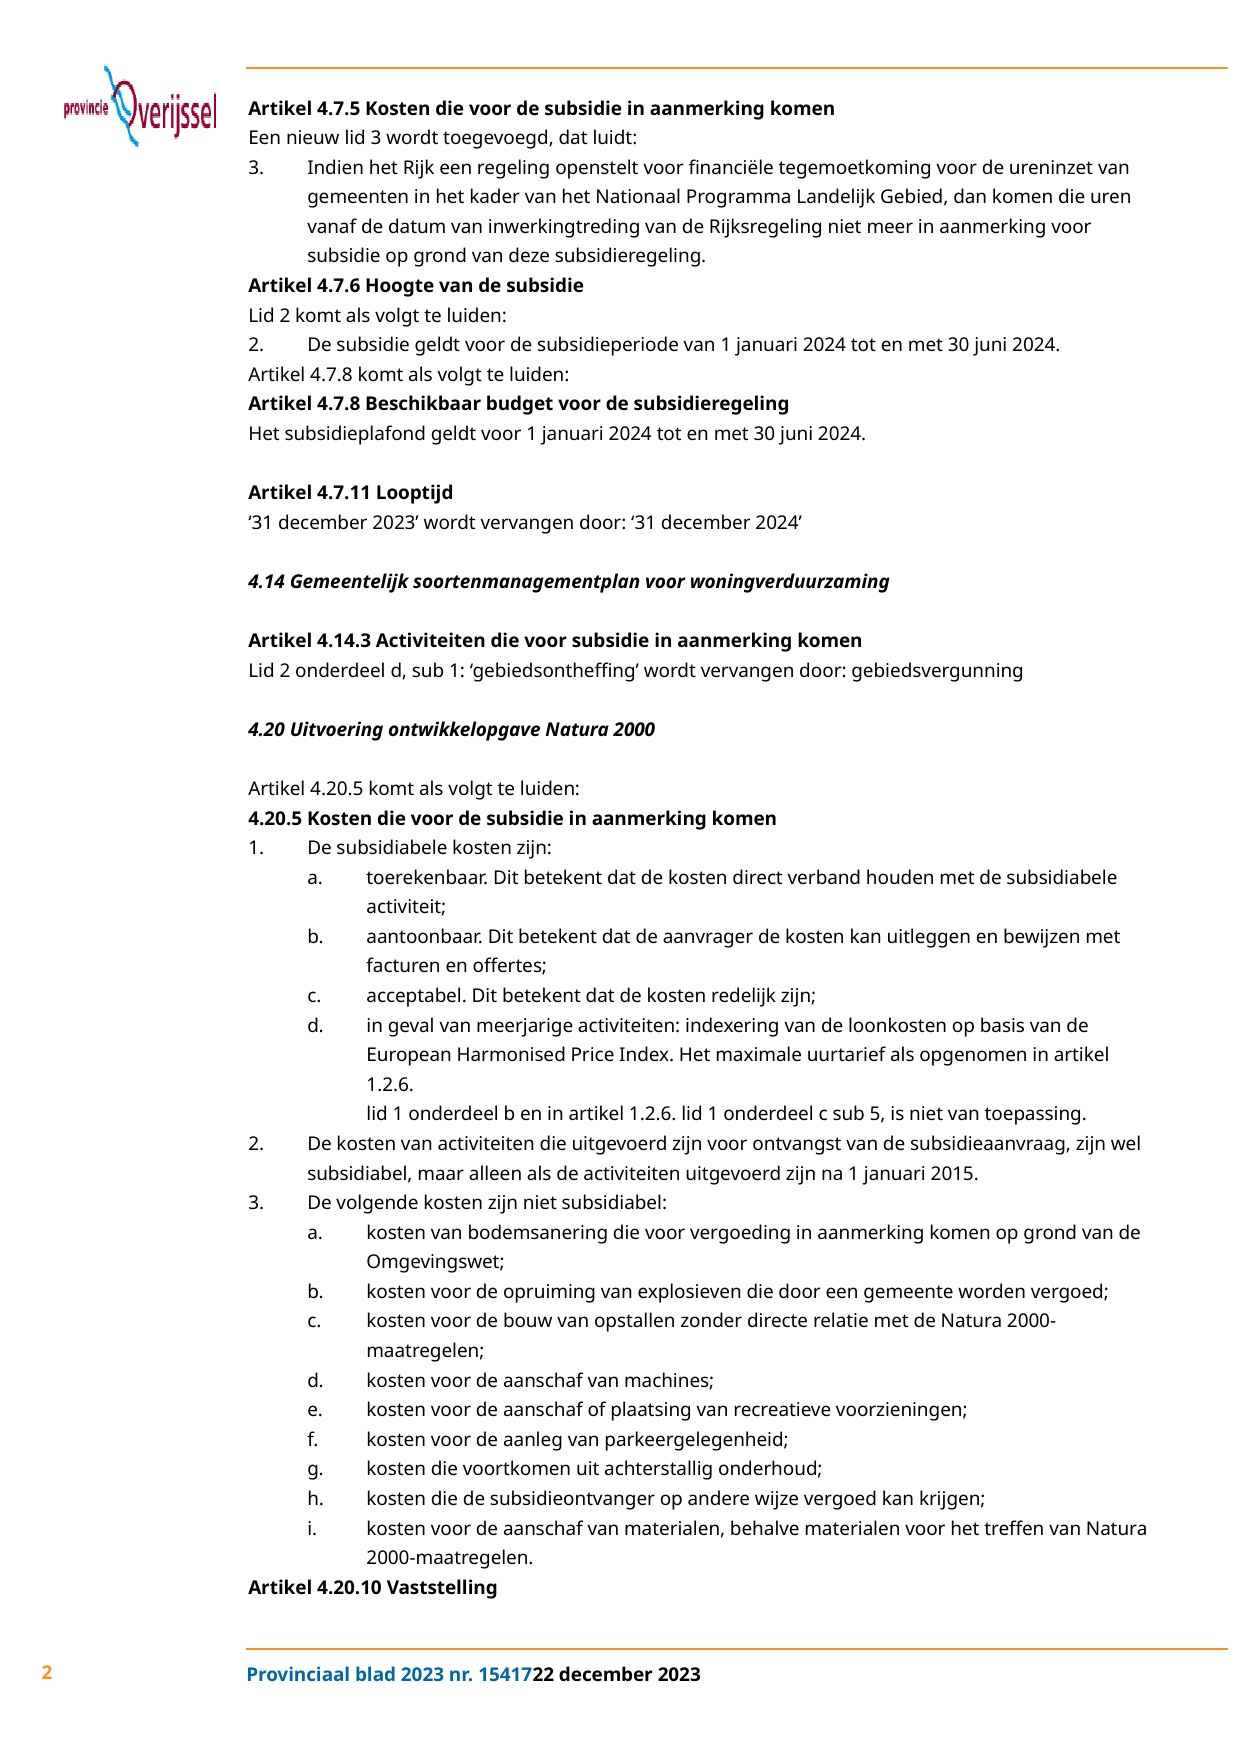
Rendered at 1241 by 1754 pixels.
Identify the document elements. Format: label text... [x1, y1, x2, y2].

list De subsidiabele kosten zijn: [248, 834, 1152, 860]
list De kosten van activiteiten die uitgevoerd zijn voor ontvangst van de subsidieaanvraag, zijn wel subsidiabel, maar alleen als de activiteiten uitgevoerd zijn na 1 januari 2015. [248, 1130, 1152, 1186]
text Artikel 4.7.6 Hoogte van de subsidie [248, 272, 1152, 298]
list kosten voor de aanleg van parkeergelegenheid; [307, 1426, 1152, 1452]
text 4.20.5 Kosten die voor de subsidie in aanmerking komen [248, 805, 1152, 831]
text ‘31 december 2023’ wordt vervangen door: ‘31 december 2024’ [248, 509, 1152, 535]
text Het subsidieplafond geldt voor 1 januari 2024 tot en met 30 juni 2024. [248, 420, 1152, 446]
list kosten voor de aanschaf of plaatsing van recreatieve voorzieningen; [307, 1396, 1152, 1422]
list kosten voor de bouw van opstallen zonder directe relatie met de Natura 2000-maatregelen; [307, 1308, 1152, 1363]
list De subsidie geldt voor de subsidieperiode van 1 januari 2024 tot en met 30 juni 2024. [248, 331, 1152, 357]
list kosten van bodemsanering die voor vergoeding in aanmerking komen op grond van de Omgevingswet; [307, 1219, 1152, 1274]
list kosten die de subsidieontvanger op andere wijze vergoed kan krijgen; [307, 1485, 1152, 1511]
list kosten die voortkomen uit achterstallig onderhoud; [307, 1456, 1152, 1481]
list De volgende kosten zijn niet subsidiabel: [248, 1189, 1152, 1215]
text Lid 2 onderdeel d, sub 1: ‘gebiedsontheffing’ wordt vervangen door: gebiedsvergunning [248, 657, 1152, 683]
list kosten voor de aanschaf van machines; [307, 1367, 1152, 1393]
list acceptabel. Dit betekent dat de kosten redelijk zijn; [307, 982, 1152, 1008]
text Artikel 4.7.8 Beschikbaar budget voor de subsidieregeling [248, 391, 1152, 416]
text Een nieuw lid 3 wordt toegevoegd, dat luidt: [248, 124, 1152, 150]
list Indien het Rijk een regeling openstelt voor financiële tegemoetkoming voor de ureninzet van gemeenten in het kader van het Nationaal Programma Landelijk Gebied, dan komen die uren vanaf de datum van inwerkingtreding van de Rijksregeling niet meer in aanmerking voor subsidie op grond van deze subsidieregeling. [248, 154, 1152, 268]
list kosten voor de aanschaf van materialen, behalve materialen voor het treffen van Natura 2000-maatregelen. [307, 1515, 1152, 1570]
text Artikel 4.20.10 Vaststelling [248, 1574, 1152, 1600]
list toerekenbaar. Dit betekent dat de kosten direct verband houden met de subsidiabele activiteit; [307, 864, 1152, 919]
text Artikel 4.14.3 Activiteiten die voor subsidie in aanmerking komen [248, 627, 1152, 653]
text 4.14 Gemeentelijk soortenmanagementplan voor woningverduurzaming [248, 568, 1152, 594]
list kosten voor de opruiming van explosieven die door een gemeente worden vergoed; [307, 1278, 1152, 1304]
list aantoonbaar. Dit betekent dat de aanvrager de kosten kan uitleggen en bewijzen met facturen en offertes; [307, 923, 1152, 978]
picture [41, 47, 231, 172]
text Artikel 4.7.8 komt als volgt te luiden: [248, 361, 1152, 387]
text 4.20 Uitvoering ontwikkelopgave Natura 2000 [248, 716, 1152, 742]
list in geval van meerjarige activiteiten: indexering van de loonkosten op basis van de European Harmonised Price Index. Het maximale uurtarief als opgenomen in artikel 1.2.6. [307, 1012, 1152, 1097]
list lid 1 onderdeel b en in artikel 1.2.6. lid 1 onderdeel c sub 5, is niet van toepassing. [307, 1101, 1152, 1126]
text Artikel 4.7.5 Kosten die voor de subsidie in aanmerking komen [248, 95, 1152, 121]
text Lid 2 komt als volgt te luiden: [248, 302, 1152, 328]
text Artikel 4.7.11 Looptijd [248, 479, 1152, 505]
text Artikel 4.20.5 komt als volgt te luiden: [248, 775, 1152, 801]
